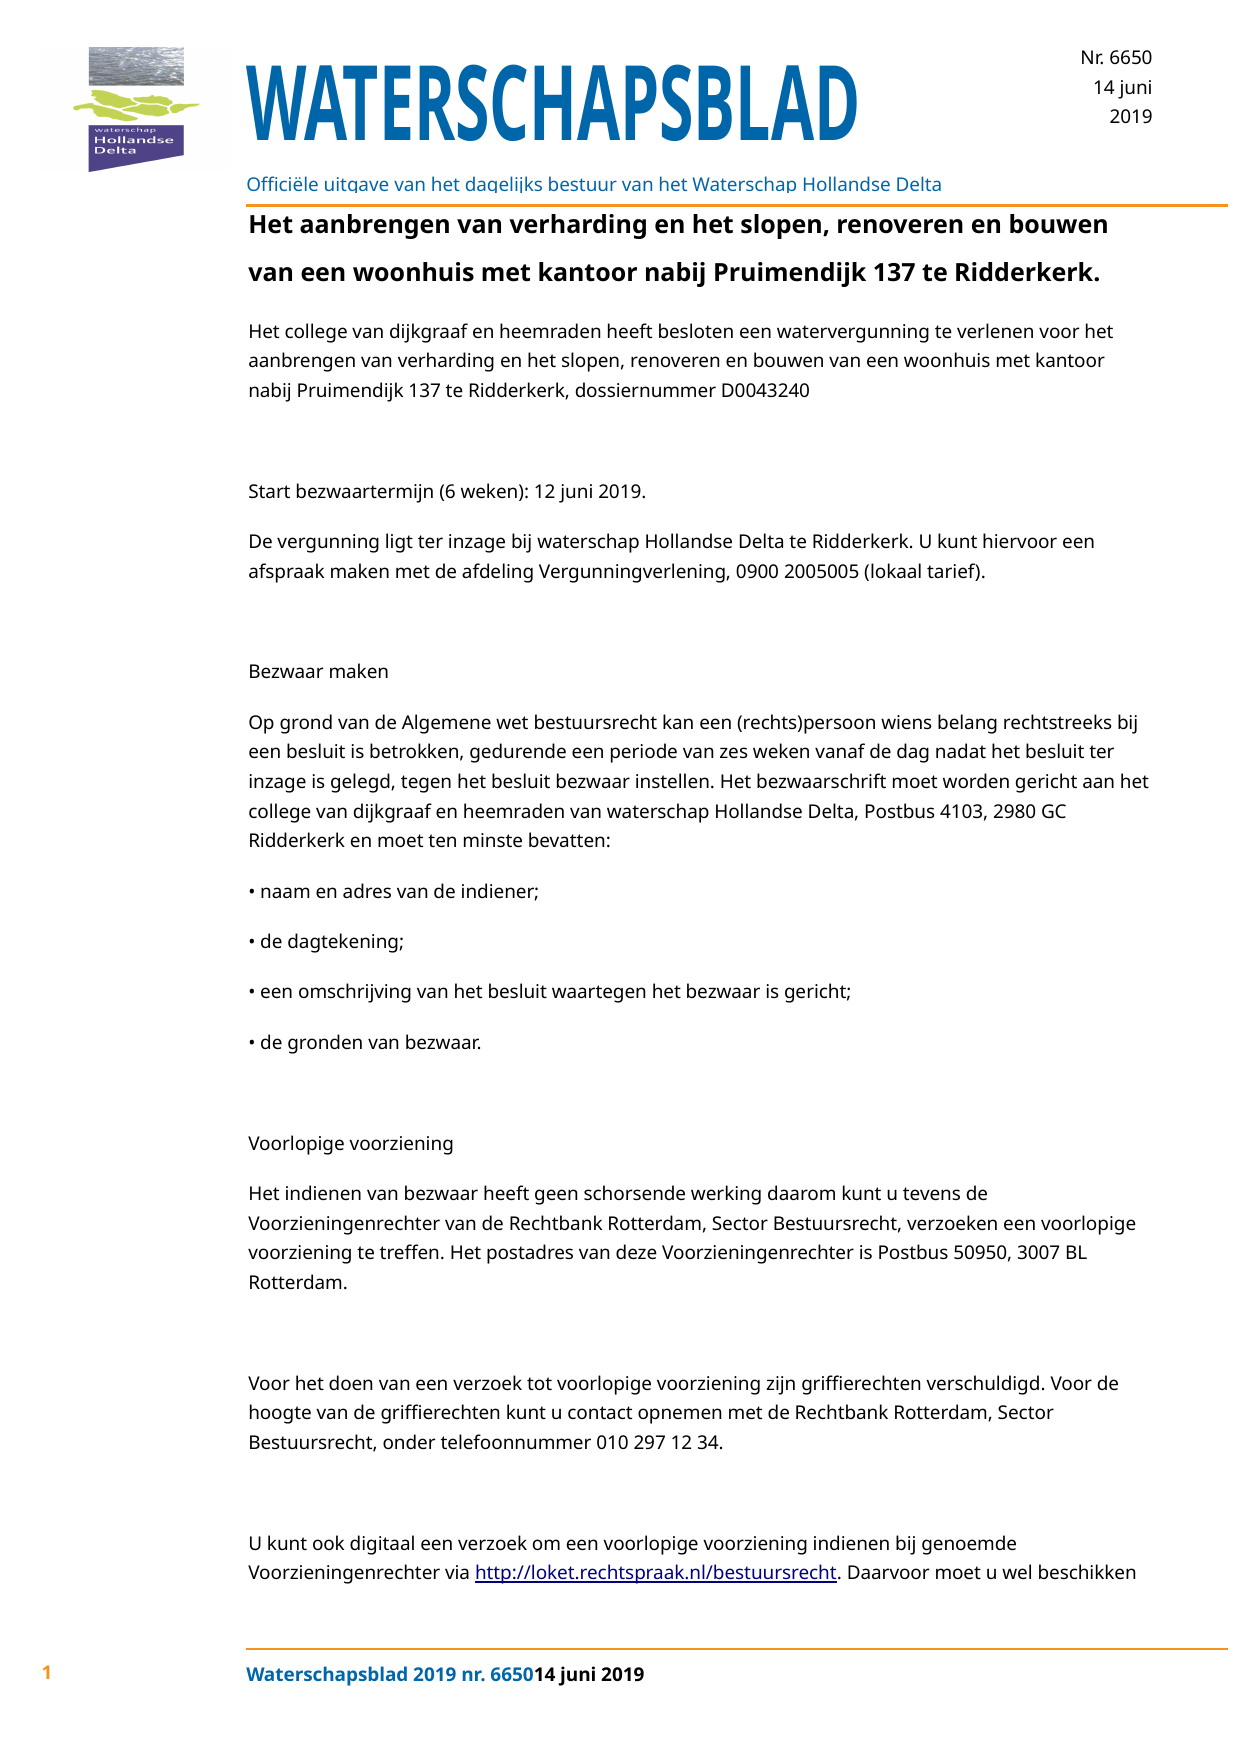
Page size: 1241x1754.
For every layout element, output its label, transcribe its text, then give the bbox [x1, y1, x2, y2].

text Start bezwaartermijn (6 weken): 12 juni 2019. [248, 478, 1152, 504]
text Voorlopige voorziening [248, 1130, 1152, 1156]
text Het indienen van bezwaar heeft geen schorsende werking daarom kunt u tevens de Voorzieningenrechter van de Rechtbank Rotterdam, Sector Bestuursrecht, verzoeken een voorlopige voorziening te treffen. Het postadres van deze Voorzieningenrechter is Postbus 50950, 3007 BL Rotterdam. [248, 1180, 1152, 1295]
picture [41, 47, 231, 172]
text • de dagtekening; [248, 928, 1152, 954]
text Het aanbrengen van verharding en het slopen, renoveren en bouwen van een woonhuis met kantoor nabij Pruimendijk 137 te Ridderkerk. [248, 207, 1152, 288]
text • een omschrijving van het besluit waartegen het bezwaar is gericht; [248, 979, 1152, 1004]
text Bezwaar maken [248, 659, 1152, 684]
text • naam en adres van de indiener; [248, 878, 1152, 904]
text U kunt ook digitaal een verzoek om een voorlopige voorziening indienen bij genoemde Voorzieningenrechter via http://loket.rechtspraak.nl/bestuursrecht. Daarvoor moet u wel beschikken [248, 1530, 1152, 1585]
text Voor het doen van een verzoek tot voorlopige voorziening zijn griffierechten verschuldigd. Voor de hoogte van de griffierechten kunt u contact opnemen met de Rechtbank Rotterdam, Sector Bestuursrecht, onder telefoonnummer 010 297 12 34. [248, 1370, 1152, 1455]
text De vergunning ligt ter inzage bij waterschap Hollandse Delta te Ridderkerk. U kunt hiervoor een afspraak maken met de afdeling Vergunningverlening, 0900 2005005 (lokaal tarief). [248, 528, 1152, 584]
text • de gronden van bezwaar. [248, 1029, 1152, 1055]
text Op grond van de Algemene wet bestuursrecht kan een (rechts)persoon wiens belang rechtstreeks bij een besluit is betrokken, gedurende een periode van zes weken vanaf de dag nadat het besluit ter inzage is gelegd, tegen het besluit bezwaar instellen. Het bezwaarschrift moet worden gericht aan het college van dijkgraaf en heemraden van waterschap Hollandse Delta, Postbus 4103, 2980 GC Ridderkerk en moet ten minste bevatten: [248, 709, 1152, 853]
text Het college van dijkgraaf en heemraden heeft besloten een watervergunning te verlenen voor het aanbrengen van verharding en het slopen, renoveren en bouwen van een woonhuis met kantoor nabij Pruimendijk 137 te Ridderkerk, dossiernummer D0043240 [248, 318, 1152, 403]
